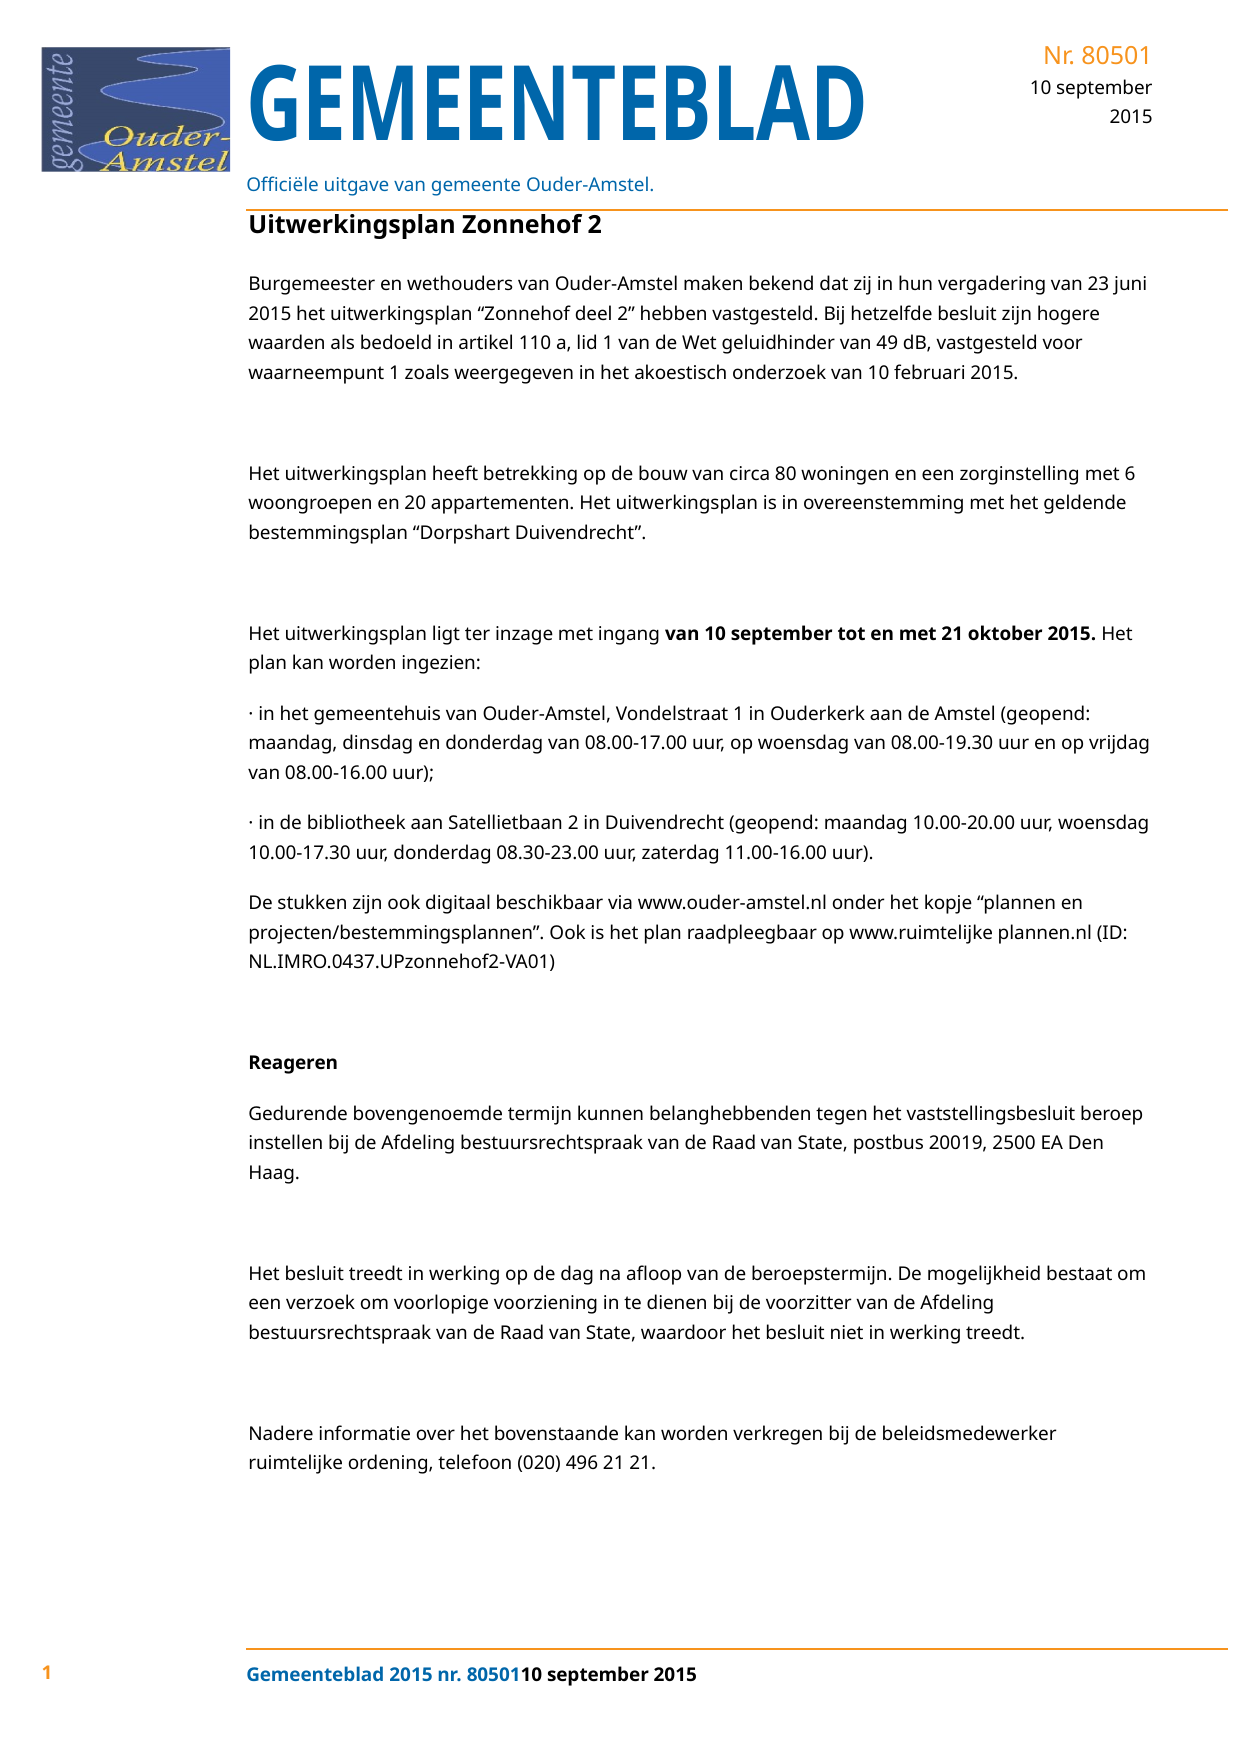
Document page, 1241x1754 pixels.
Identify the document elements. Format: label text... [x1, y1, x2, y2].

text Het uitwerkingsplan ligt ter inzage met ingang van 10 september tot en met 21 oktober 2015. Het plan kan worden ingezien: [248, 620, 1152, 675]
text Het besluit treedt in werking op de dag na afloop van de beroepstermijn. De mogelijkheid bestaat om een verzoek om voorlopige voorziening in te dienen bij de voorzitter van de Afdeling bestuursrechtspraak van de Raad van State, waardoor het besluit niet in werking treedt. [248, 1260, 1152, 1345]
text · in de bibliotheek aan Satellietbaan 2 in Duivendrecht (geopend: maandag 10.00-20.00 uur, woensdag 10.00-17.30 uur, donderdag 08.30-23.00 uur, zaterdag 11.00-16.00 uur). [248, 809, 1152, 865]
text · in het gemeentehuis van Ouder-Amstel, Vondelstraat 1 in Ouderkerk aan de Amstel (geopend: maandag, dinsdag en donderdag van 08.00-17.00 uur, op woensdag van 08.00-19.30 uur en op vrijdag van 08.00-16.00 uur); [248, 700, 1152, 785]
text De stukken zijn ook digitaal beschikbaar via www.ouder-amstel.nl onder het kopje “plannen en projecten/bestemmingsplannen”. Ook is het plan raadpleegbaar op www.ruimtelijke plannen.nl (ID: NL.IMRO.0437.UPzonnehof2-VA01) [248, 889, 1152, 974]
text Reageren [248, 1049, 1152, 1075]
text Burgemeester en wethouders van Ouder-Amstel maken bekend dat zij in hun vergadering van 23 juni 2015 het uitwerkingsplan “Zonnehof deel 2” hebben vastgesteld. Bij hetzelfde besluit zijn hogere waarden als bedoeld in artikel 110 a, lid 1 van de Wet geluidhinder van 49 dB, vastgesteld voor waarneempunt 1 zoals weergegeven in het akoestisch onderzoek van 10 februari 2015. [248, 270, 1152, 385]
text Het uitwerkingsplan heeft betrekking op de bouw van circa 80 woningen en een zorginstelling met 6 woongroepen en 20 appartementen. Het uitwerkingsplan is in overeenstemming met het geldende bestemmingsplan “Dorpshart Duivendrecht”. [248, 460, 1152, 545]
text Nadere informatie over het bovenstaande kan worden verkregen bij de beleidsmedewerker ruimtelijke ordening, telefoon (020) 496 21 21. [248, 1420, 1152, 1475]
text Gedurende bovengenoemde termijn kunnen belanghebbenden tegen het vaststellingsbesluit beroep instellen bij de Afdeling bestuursrechtspraak van de Raad van State, postbus 20019, 2500 EA Den Haag. [248, 1100, 1152, 1185]
text Uitwerkingsplan Zonnehof 2 [248, 211, 1152, 241]
picture [41, 47, 231, 172]
